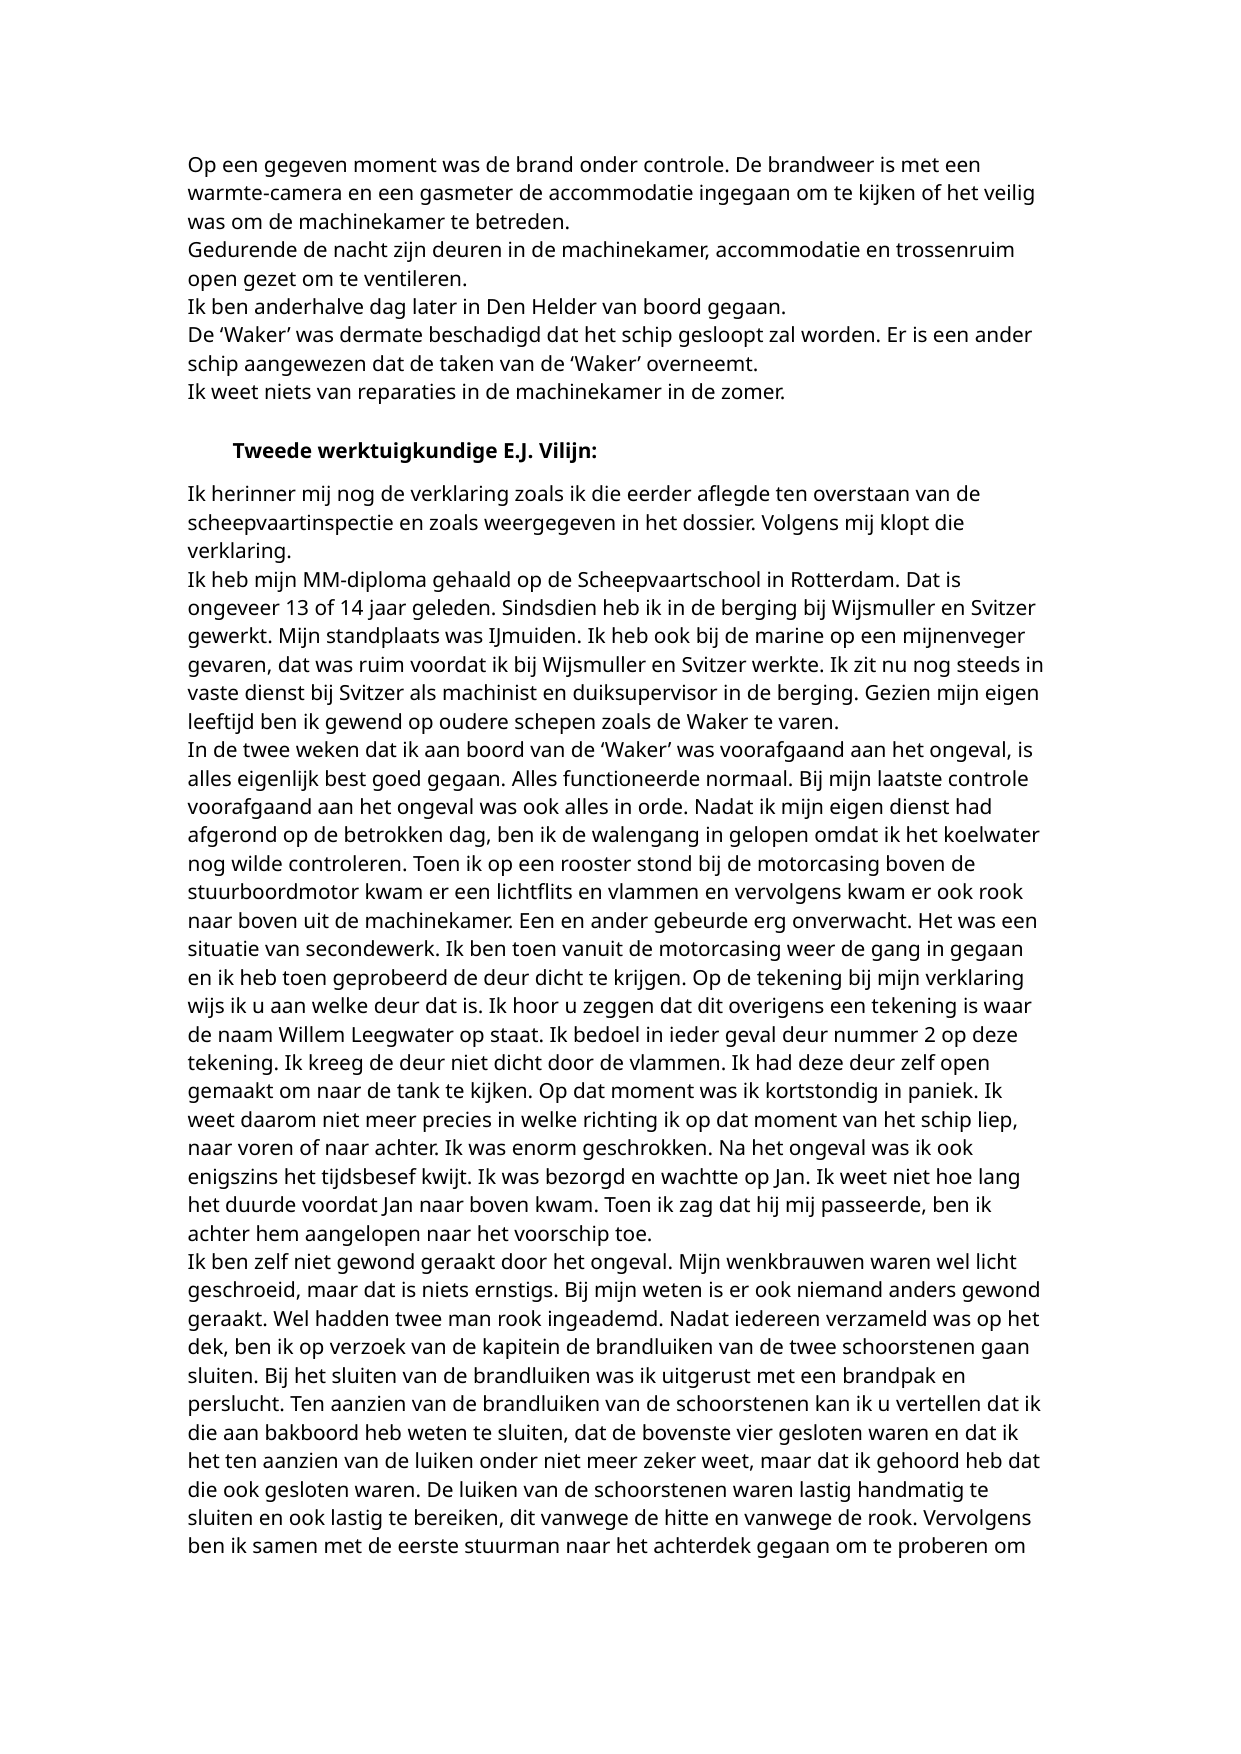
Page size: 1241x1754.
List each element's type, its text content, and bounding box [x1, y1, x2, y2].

text Ik ben anderhalve dag later in Den Helder van boord gegaan. [187, 292, 1053, 321]
text Ik herinner mij nog de verklaring zoals ik die eerder aflegde ten overstaan van de scheepvaartinspectie en zoals weergegeven in het dossier. Volgens mij klopt die verklaring. [187, 479, 1053, 565]
text Ik heb mijn MM-diploma gehaald op de Scheepvaartschool in Rotterdam. Dat is ongeveer 13 of 14 jaar geleden. Sindsdien heb ik in de berging bij Wijsmuller en Svitzer gewerkt. Mijn standplaats was IJmuiden. Ik heb ook bij de marine op een mijnenveger gevaren, dat was ruim voordat ik bij Wijsmuller en Svitzer werkte. Ik zit nu nog steeds in vaste dienst bij Svitzer als machinist en duiksupervisor in de berging. Gezien mijn eigen leeftijd ben ik gewend op oudere schepen zoals de Waker te varen. [187, 565, 1053, 735]
text Ik ben zelf niet gewond geraakt door het ongeval. Mijn wenkbrauwen waren wel licht geschroeid, maar dat is niets ernstigs. Bij mijn weten is er ook niemand anders gewond geraakt. Wel hadden twee man rook ingeademd. Nadat iedereen verzameld was op het dek, ben ik op verzoek van de kapitein de brandluiken van de twee schoorstenen gaan sluiten. Bij het sluiten van de brandluiken was ik uitgerust met een brandpak en perslucht. Ten aanzien van de brandluiken van de schoorstenen kan ik u vertellen dat ik die aan bakboord heb weten te sluiten, dat de bovenste vier gesloten waren en dat ik het ten aanzien van de luiken onder niet meer zeker weet, maar dat ik gehoord heb dat die ook gesloten waren. De luiken van de schoorstenen waren lastig handmatig te sluiten en ook lastig te bereiken, dit vanwege de hitte en vanwege de rook. Vervolgens ben ik samen met de eerste stuurman naar het achterdek gegaan om te proberen om [187, 1247, 1053, 1560]
subtitle Tweede werktuigkundige E.J. Vilijn: [232, 436, 1053, 464]
text De ‘Waker’ was dermate beschadigd dat het schip gesloopt zal worden. Er is een ander schip aangewezen dat de taken van de ‘Waker’ overneemt. [187, 321, 1053, 377]
text Ik weet niets van reparaties in de machinekamer in de zomer. [187, 377, 1053, 406]
text Op een gegeven moment was de brand onder controle. De brandweer is met een warmte-camera en een gasmeter de accommodatie ingegaan om te kijken of het veilig was om de machinekamer te betreden. [187, 150, 1053, 235]
text Gedurende de nacht zijn deuren in de machinekamer, accommodatie en trossenruim open gezet om te ventileren. [187, 235, 1053, 292]
text In de twee weken dat ik aan boord van de ‘Waker’ was voorafgaand aan het ongeval, is alles eigenlijk best goed gegaan. Alles functioneerde normaal. Bij mijn laatste controle voorafgaand aan het ongeval was ook alles in orde. Nadat ik mijn eigen dienst had afgerond op de betrokken dag, ben ik de walengang in gelopen omdat ik het koelwater nog wilde controleren. Toen ik op een rooster stond bij de motorcasing boven de stuurboordmotor kwam er een lichtflits en vlammen en vervolgens kwam er ook rook naar boven uit de machinekamer. Een en ander gebeurde erg onverwacht. Het was een situatie van secondewerk. Ik ben toen vanuit de motorcasing weer de gang in gegaan en ik heb toen geprobeerd de deur dicht te krijgen. Op de tekening bij mijn verklaring wijs ik u aan welke deur dat is. Ik hoor u zeggen dat dit overigens een tekening is waar de naam Willem Leegwater op staat. Ik bedoel in ieder geval deur nummer 2 op deze tekening. Ik kreeg de deur niet dicht door de vlammen. Ik had deze deur zelf open gemaakt om naar de tank te kijken. Op dat moment was ik kortstondig in paniek. Ik weet daarom niet meer precies in welke richting ik op dat moment van het schip liep, naar voren of naar achter. Ik was enorm geschrokken. Na het ongeval was ik ook enigszins het tijdsbesef kwijt. Ik was bezorgd en wachtte op Jan. Ik weet niet hoe lang het duurde voordat Jan naar boven kwam. Toen ik zag dat hij mij passeerde, ben ik achter hem aangelopen naar het voorschip toe. [187, 735, 1053, 1247]
